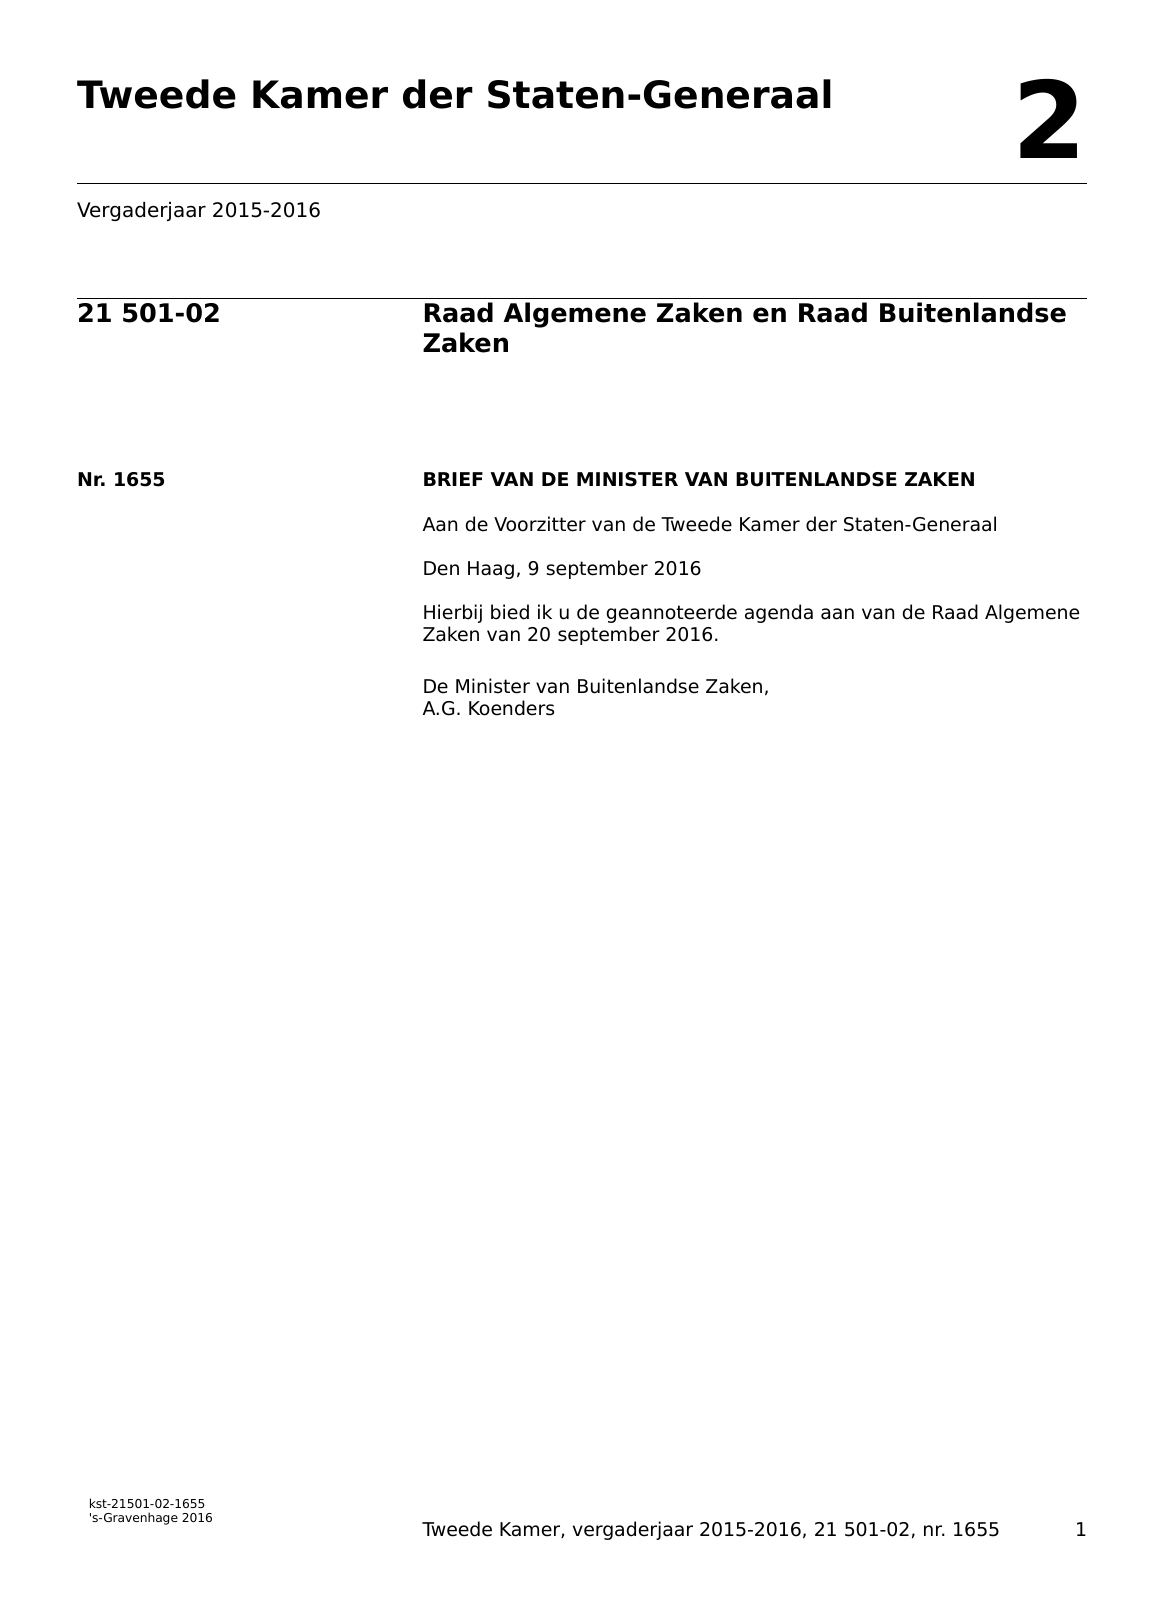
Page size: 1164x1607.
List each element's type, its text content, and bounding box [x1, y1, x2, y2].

subtitle Nr. 1655 BRIEF VAN DE MINISTER VAN BUITENLANDSE ZAKEN [77, 469, 1087, 491]
text Aan de Voorzitter van de Tweede Kamer der Staten-Generaal [422, 513, 1087, 536]
table_cell Vergaderjaar 2015-2016 [77, 184, 1087, 298]
text Den Haag, 9 september 2016 [422, 558, 1087, 580]
text De Minister van Buitenlandse Zaken, A.G. Koenders [422, 676, 1087, 720]
text kst-21501-02-1655 [88, 1497, 323, 1511]
text Hierbij bied ik u de geannoteerde agenda aan van de Raad Algemene Zaken van 20 september 2016. [422, 602, 1087, 646]
text 's-Gravenhage 2016 [88, 1511, 323, 1525]
table_header Tweede Kamer der Staten-Generaal [77, 59, 886, 183]
subtitle 21 501-02 Raad Algemene Zaken en Raad Buitenlandse Zaken [77, 299, 1087, 358]
table_header 2 [886, 59, 1087, 183]
